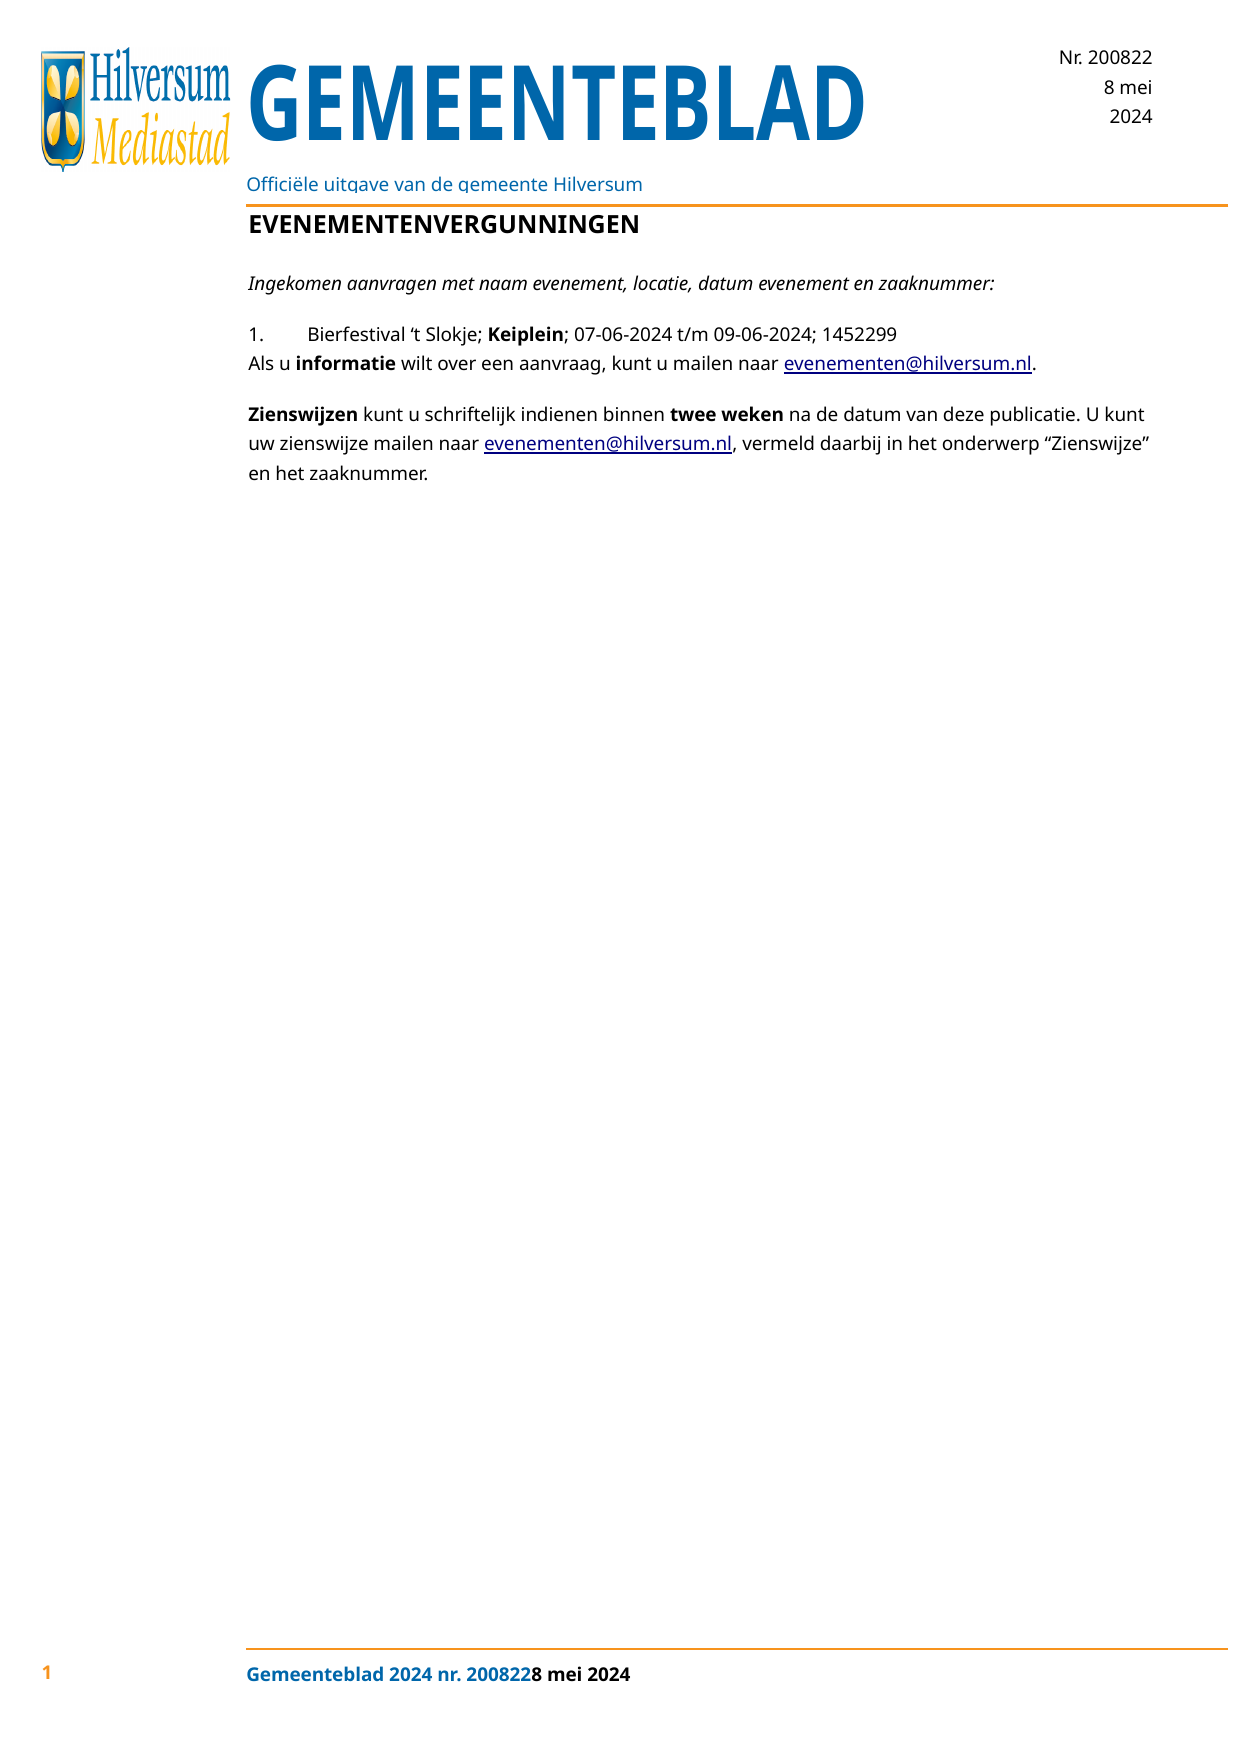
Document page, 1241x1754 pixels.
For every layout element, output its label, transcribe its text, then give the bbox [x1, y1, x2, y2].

text Als u informatie wilt over een aanvraag, kunt u mailen naar evenementen@hilversum.nl. [248, 350, 1152, 376]
text Zienswijzen kunt u schriftelijk indienen binnen twee weken na de datum van deze publicatie. U kunt uw zienswijze mailen naar evenementen@hilversum.nl, vermeld daarbij in het onderwerp “Zienswijze” en het zaaknummer. [248, 401, 1152, 486]
list Bierfestival ‘t Slokje; Keiplein; 07-06-2024 t/m 09-06-2024; 1452299 [248, 321, 1152, 346]
picture [41, 47, 231, 172]
text EVENEMENTENVERGUNNINGEN [248, 207, 1152, 241]
text Ingekomen aanvragen met naam evenement, locatie, datum evenement en zaaknummer: [248, 270, 1152, 296]
